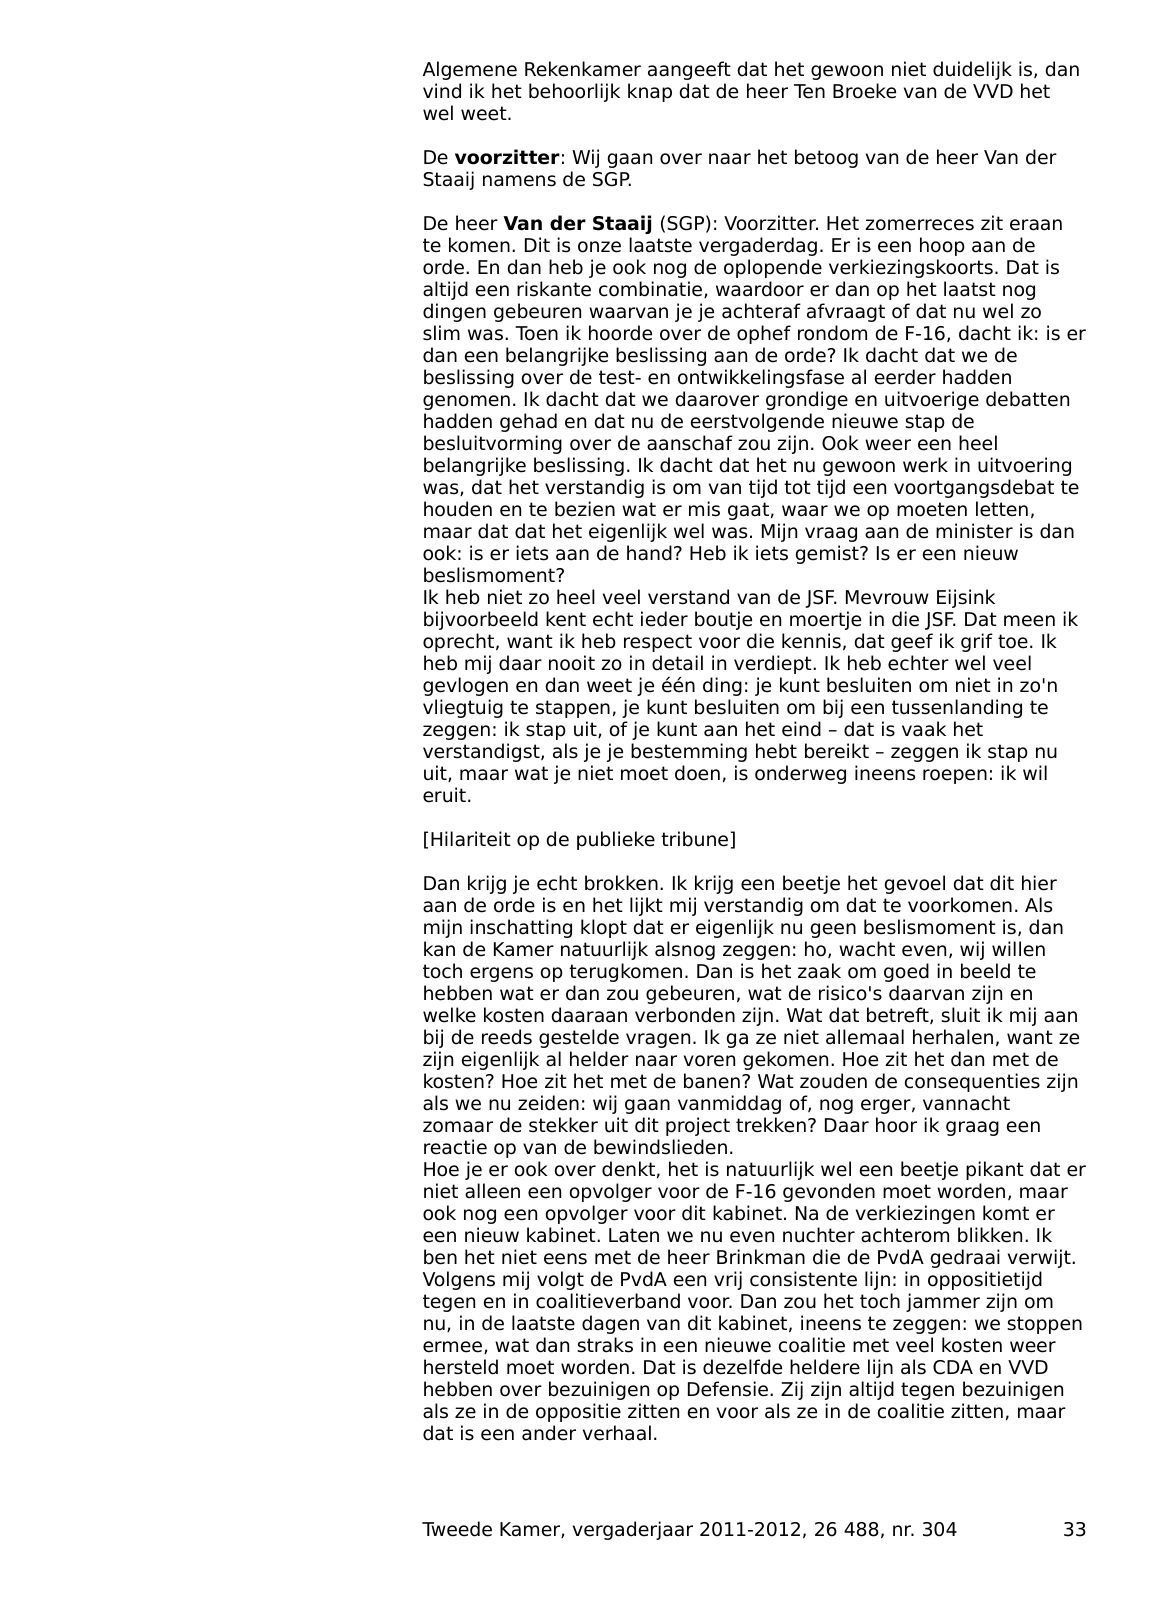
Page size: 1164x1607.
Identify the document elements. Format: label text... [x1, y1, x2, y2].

text De voorzitter: Wij gaan over naar het betoog van de heer Van der Staaij namens de SGP. [422, 147, 1087, 191]
text De heer Van der Staaij (SGP): Voorzitter. Het zomerreces zit eraan te komen. Dit is onze laatste vergaderdag. Er is een hoop aan de orde. En dan heb je ook nog de oplopende verkiezingskoorts. Dat is altijd een riskante combinatie, waardoor er dan op het laatst nog dingen gebeuren waarvan je je achteraf afvraagt of dat nu wel zo slim was. Toen ik hoorde over de ophef rondom de F-16, dacht ik: is er dan een belangrijke beslissing aan de orde? Ik dacht dat we de beslissing over de test- en ontwikkelingsfase al eerder hadden genomen. Ik dacht dat we daarover grondige en uitvoerige debatten hadden gehad en dat nu de eerstvolgende nieuwe stap de besluitvorming over de aanschaf zou zijn. Ook weer een heel belangrijke beslissing. Ik dacht dat het nu gewoon werk in uitvoering was, dat het verstandig is om van tijd tot tijd een voortgangsdebat te houden en te bezien wat er mis gaat, waar we op moeten letten, maar dat dat het eigenlijk wel was. Mijn vraag aan de minister is dan ook: is er iets aan de hand? Heb ik iets gemist? Is er een nieuw beslismoment? [422, 213, 1087, 587]
text Dan krijg je echt brokken. Ik krijg een beetje het gevoel dat dit hier aan de orde is en het lijkt mij verstandig om dat te voorkomen. Als mijn inschatting klopt dat er eigenlijk nu geen beslismoment is, dan kan de Kamer natuurlijk alsnog zeggen: ho, wacht even, wij willen toch ergens op terugkomen. Dan is het zaak om goed in beeld te hebben wat er dan zou gebeuren, wat de risico's daarvan zijn en welke kosten daaraan verbonden zijn. Wat dat betreft, sluit ik mij aan bij de reeds gestelde vragen. Ik ga ze niet allemaal herhalen, want ze zijn eigenlijk al helder naar voren gekomen. Hoe zit het dan met de kosten? Hoe zit het met de banen? Wat zouden de consequenties zijn als we nu zeiden: wij gaan vanmiddag of, nog erger, vannacht zomaar de stekker uit dit project trekken? Daar hoor ik graag een reactie op van de bewindslieden. [422, 873, 1087, 1159]
text [Hilariteit op de publieke tribune] [422, 829, 1087, 851]
text Hoe je er ook over denkt, het is natuurlijk wel een beetje pikant dat er niet alleen een opvolger voor de F-16 gevonden moet worden, maar ook nog een opvolger voor dit kabinet. Na de verkiezingen komt er een nieuw kabinet. Laten we nu even nuchter achterom blikken. Ik ben het niet eens met de heer Brinkman die de PvdA gedraai verwijt. Volgens mij volgt de PvdA een vrij consistente lijn: in oppositietijd tegen en in coalitieverband voor. Dan zou het toch jammer zijn om nu, in de laatste dagen van dit kabinet, ineens te zeggen: we stoppen ermee, wat dan straks in een nieuwe coalitie met veel kosten weer hersteld moet worden. Dat is dezelfde heldere lijn als CDA en VVD hebben over bezuinigen op Defensie. Zij zijn altijd tegen bezuinigen als ze in de oppositie zitten en voor als ze in de coalitie zitten, maar dat is een ander verhaal. [422, 1159, 1087, 1444]
text Algemene Rekenkamer aangeeft dat het gewoon niet duidelijk is, dan vind ik het behoorlijk knap dat de heer Ten Broeke van de VVD het wel weet. [422, 59, 1087, 125]
text Ik heb niet zo heel veel verstand van de JSF. Mevrouw Eijsink bijvoorbeeld kent echt ieder boutje en moertje in die JSF. Dat meen ik oprecht, want ik heb respect voor die kennis, dat geef ik grif toe. Ik heb mij daar nooit zo in detail in verdiept. Ik heb echter wel veel gevlogen en dan weet je één ding: je kunt besluiten om niet in zo'n vliegtuig te stappen, je kunt besluiten om bij een tussenlanding te zeggen: ik stap uit, of je kunt aan het eind – dat is vaak het verstandigst, als je je bestemming hebt bereikt – zeggen ik stap nu uit, maar wat je niet moet doen, is onderweg ineens roepen: ik wil eruit. [422, 587, 1087, 807]
